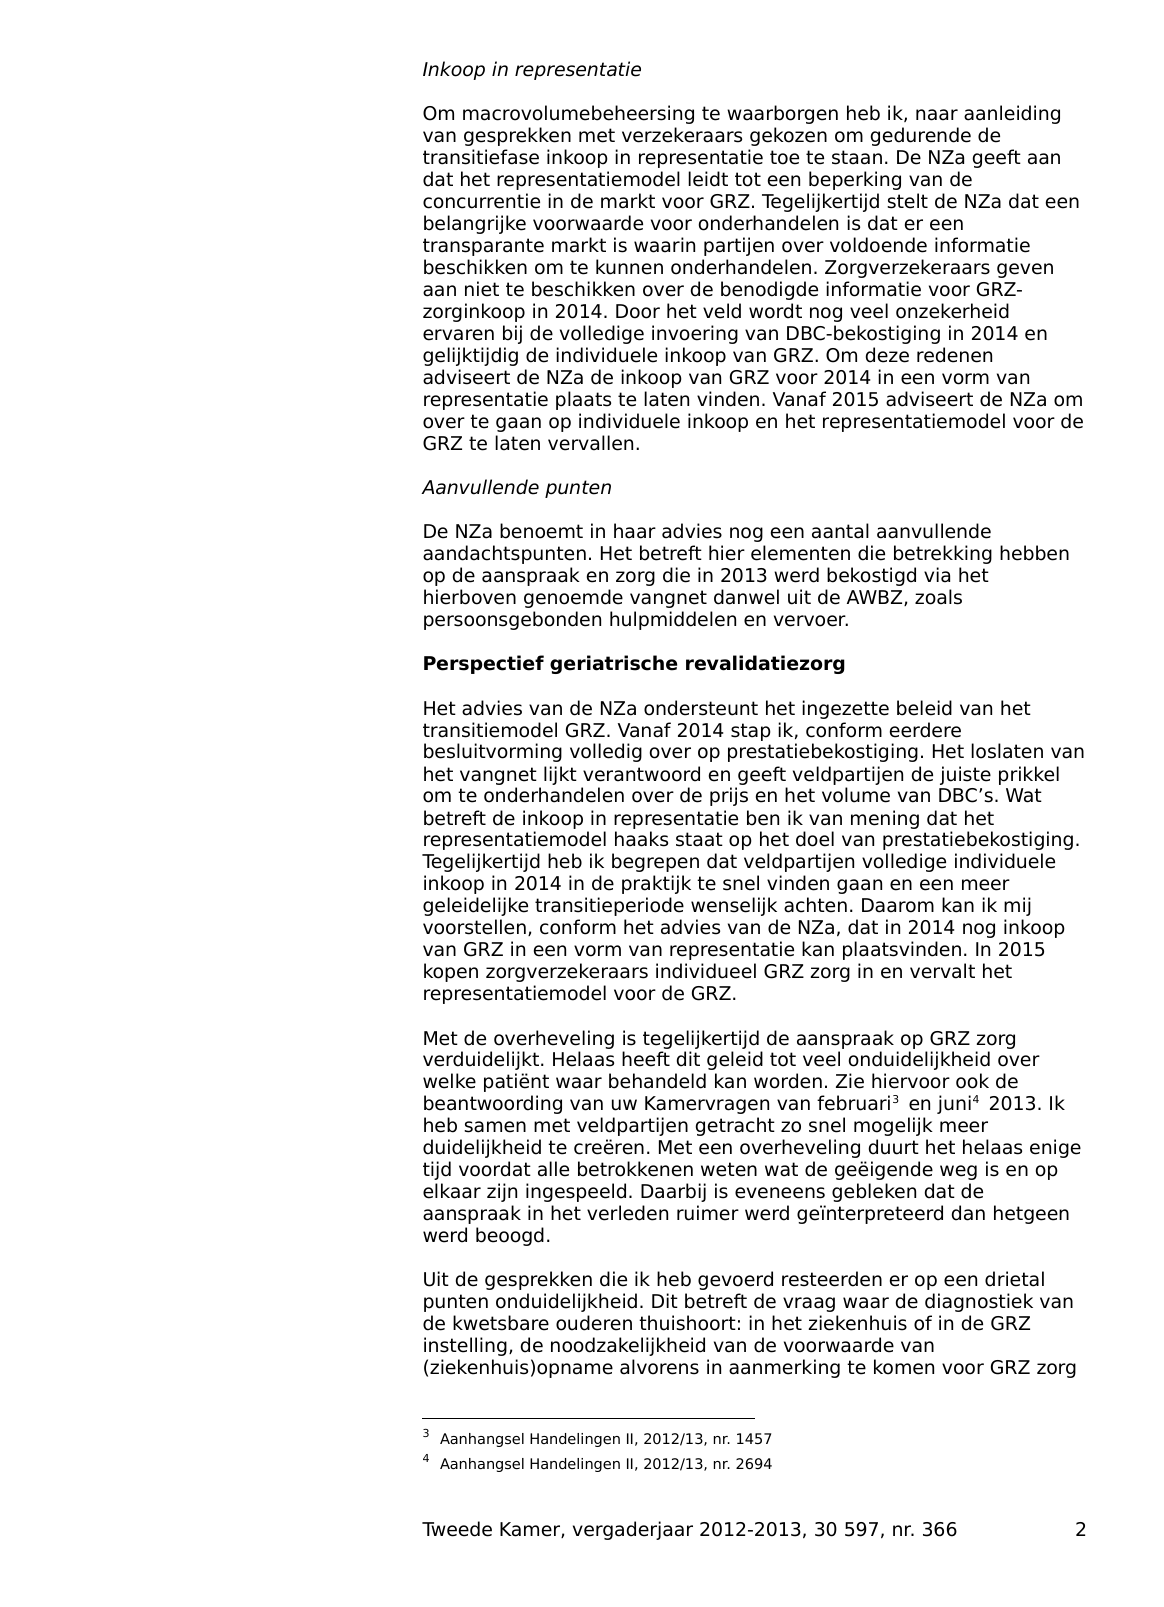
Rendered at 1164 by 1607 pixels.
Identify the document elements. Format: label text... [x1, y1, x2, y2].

subtitle Perspectief geriatrische revalidatiezorg [422, 653, 1087, 675]
text De NZa benoemt in haar advies nog een aantal aanvullende aandachtspunten. Het betreft hier elementen die betrekking hebben op de aanspraak en zorg die in 2013 werd bekostigd via het hierboven genoemde vangnet danwel uit de AWBZ, zoals persoonsgebonden hulpmiddelen en vervoer. [422, 521, 1087, 631]
text Met de overheveling is tegelijkertijd de aanspraak op GRZ zorg verduidelijkt. Helaas heeft dit geleid tot veel onduidelijkheid over welke patiënt waar behandeld kan worden. Zie hiervoor ook de beantwoording van uw Kamervragen van februari en juni 2013. Ik heb samen met veldpartijen getracht zo snel mogelijk meer duidelijkheid te creëren. Met een overheveling duurt het helaas enige tijd voordat alle betrokkenen weten wat de geëigende weg is en op elkaar zijn ingespeeld. Daarbij is eveneens gebleken dat de aanspraak in het verleden ruimer werd geïnterpreteerd dan hetgeen werd beoogd. [422, 1027, 1087, 1247]
text Aanhangsel Handelingen II, 2012/13, nr. 2694 [422, 1452, 1087, 1474]
text Uit de gesprekken die ik heb gevoerd resteerden er op een drietal punten onduidelijkheid. Dit betreft de vraag waar de diagnostiek van de kwetsbare ouderen thuishoort: in het ziekenhuis of in de GRZ instelling, de noodzakelijkheid van de voorwaarde van (ziekenhuis)opname alvorens in aanmerking te komen voor GRZ zorg [422, 1269, 1087, 1379]
text Aanhangsel Handelingen II, 2012/13, nr. 1457 [422, 1427, 1087, 1449]
text Om macrovolumebeheersing te waarborgen heb ik, naar aanleiding van gesprekken met verzekeraars gekozen om gedurende de transitiefase inkoop in representatie toe te staan. De NZa geeft aan dat het representatiemodel leidt tot een beperking van de concurrentie in de markt voor GRZ. Tegelijkertijd stelt de NZa dat een belangrijke voorwaarde voor onderhandelen is dat er een transparante markt is waarin partijen over voldoende informatie beschikken om te kunnen onderhandelen. Zorgverzekeraars geven aan niet te beschikken over de benodigde informatie voor GRZ-zorginkoop in 2014. Door het veld wordt nog veel onzekerheid ervaren bij de volledige invoering van DBC-bekostiging in 2014 en gelijktijdig de individuele inkoop van GRZ. Om deze redenen adviseert de NZa de inkoop van GRZ voor 2014 in een vorm van representatie plaats te laten vinden. Vanaf 2015 adviseert de NZa om over te gaan op individuele inkoop en het representatiemodel voor de GRZ te laten vervallen. [422, 103, 1087, 455]
text Het advies van de NZa ondersteunt het ingezette beleid van het transitiemodel GRZ. Vanaf 2014 stap ik, conform eerdere besluitvorming volledig over op prestatiebekostiging. Het loslaten van het vangnet lijkt verantwoord en geeft veldpartijen de juiste prikkel om te onderhandelen over de prijs en het volume van DBC’s. Wat betreft de inkoop in representatie ben ik van mening dat het representatiemodel haaks staat op het doel van prestatiebekostiging. Tegelijkertijd heb ik begrepen dat veldpartijen volledige individuele inkoop in 2014 in de praktijk te snel vinden gaan en een meer geleidelijke transitieperiode wenselijk achten. Daarom kan ik mij voorstellen, conform het advies van de NZa, dat in 2014 nog inkoop van GRZ in een vorm van representatie kan plaatsvinden. In 2015 kopen zorgverzekeraars individueel GRZ zorg in en vervalt het representatiemodel voor de GRZ. [422, 697, 1087, 1005]
subtitle Aanvullende punten [422, 477, 1087, 499]
subtitle Inkoop in representatie [422, 59, 1087, 81]
